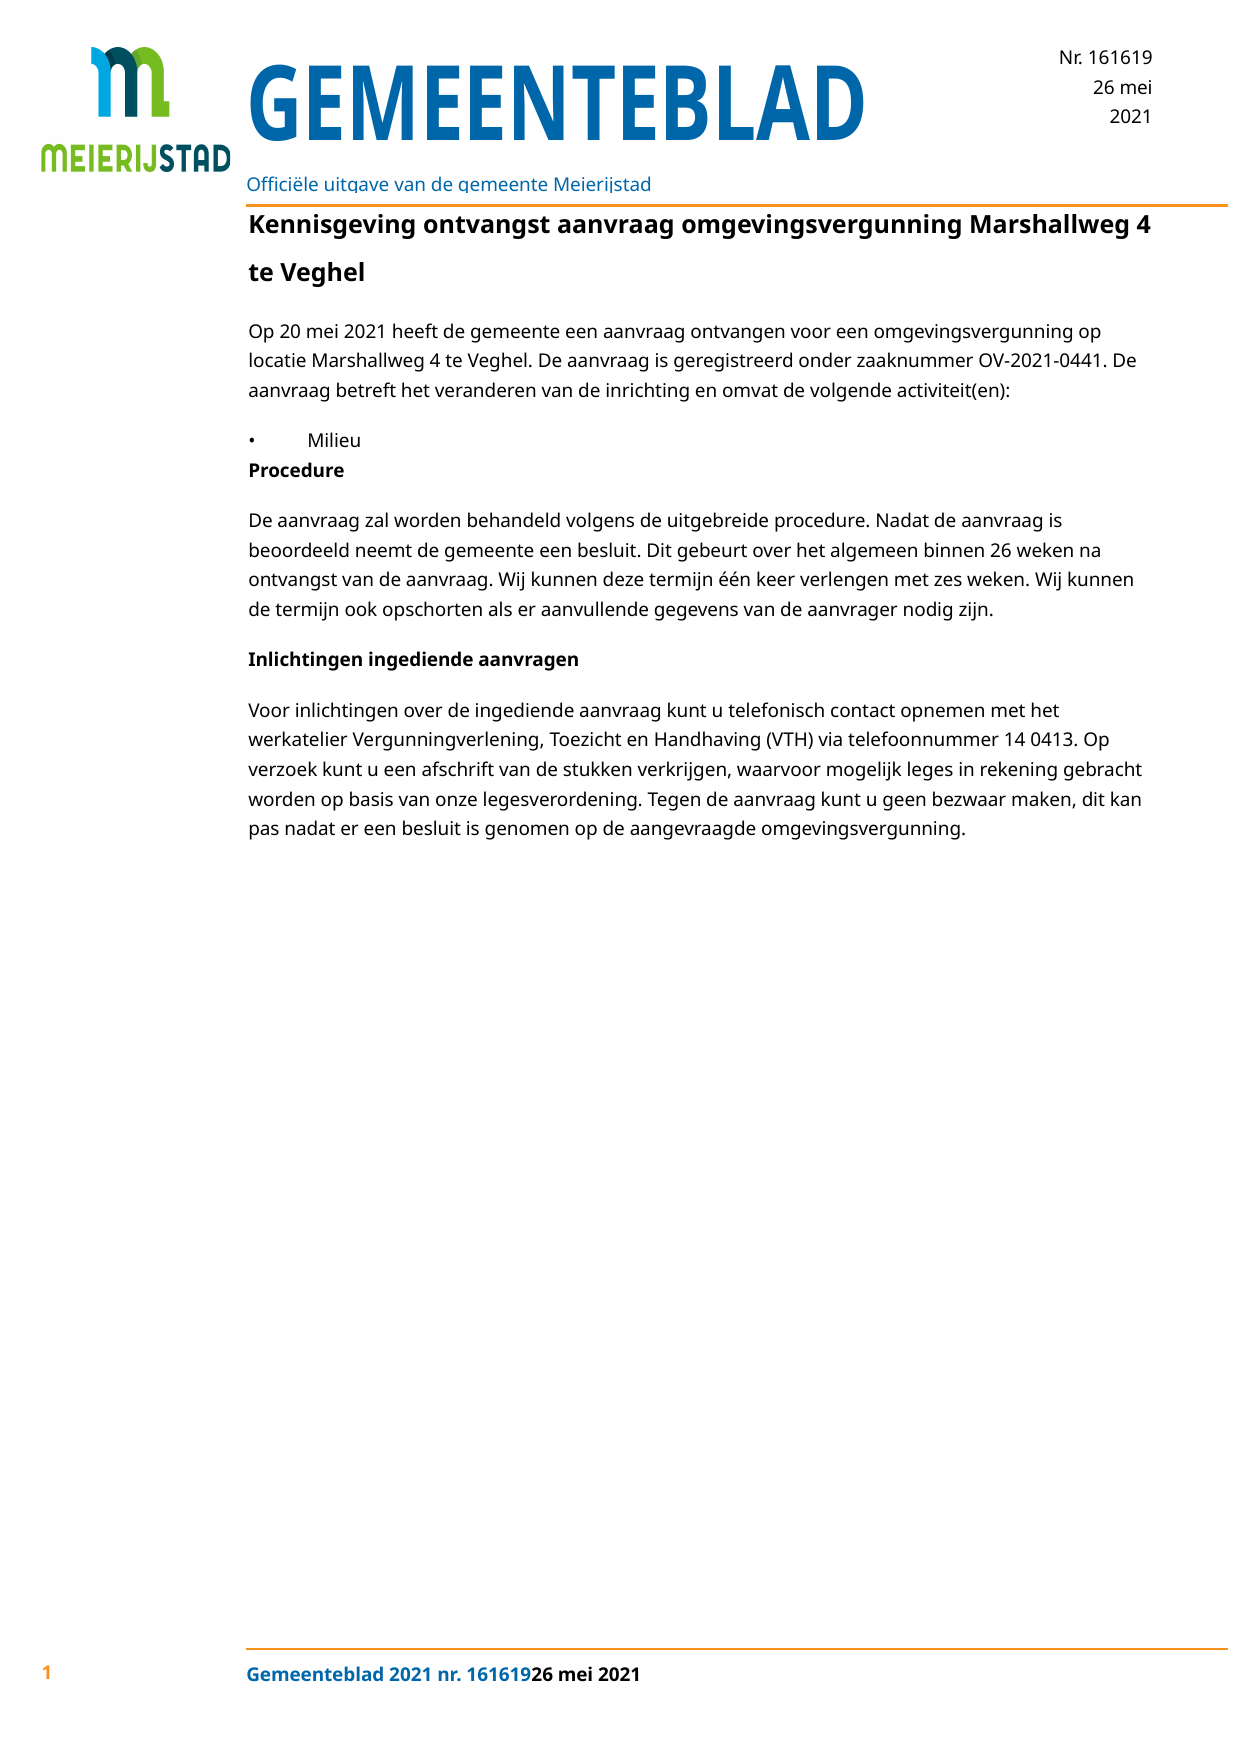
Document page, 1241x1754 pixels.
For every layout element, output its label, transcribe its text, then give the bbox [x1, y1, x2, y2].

text Kennisgeving ontvangst aanvraag omgevingsvergunning Marshallweg 4 te Veghel [248, 207, 1152, 288]
text De aanvraag zal worden behandeld volgens de uitgebreide procedure. Nadat de aanvraag is beoordeeld neemt de gemeente een besluit. Dit gebeurt over het algemeen binnen 26 weken na ontvangst van de aanvraag. Wij kunnen deze termijn één keer verlengen met zes weken. Wij kunnen de termijn ook opschorten als er aanvullende gegevens van de aanvrager nodig zijn. [248, 507, 1152, 622]
text Op 20 mei 2021 heeft de gemeente een aanvraag ontvangen voor een omgevingsvergunning op locatie Marshallweg 4 te Veghel. De aanvraag is geregistreerd onder zaaknummer OV-2021-0441. De aanvraag betreft het veranderen van de inrichting en omvat de volgende activiteit(en): [248, 318, 1152, 403]
text Procedure [248, 457, 1152, 483]
picture [41, 47, 231, 172]
list Milieu [248, 427, 1152, 453]
text Inlichtingen ingediende aanvragen [248, 647, 1152, 672]
text Voor inlichtingen over de ingediende aanvraag kunt u telefonisch contact opnemen met het werkatelier Vergunningverlening, Toezicht en Handhaving (VTH) via telefoonnummer 14 0413. Op verzoek kunt u een afschrift van de stukken verkrijgen, waarvoor mogelijk leges in rekening gebracht worden op basis van onze legesverordening. Tegen de aanvraag kunt u geen bezwaar maken, dit kan pas nadat er een besluit is genomen op de aangevraagde omgevingsvergunning. [248, 697, 1152, 841]
